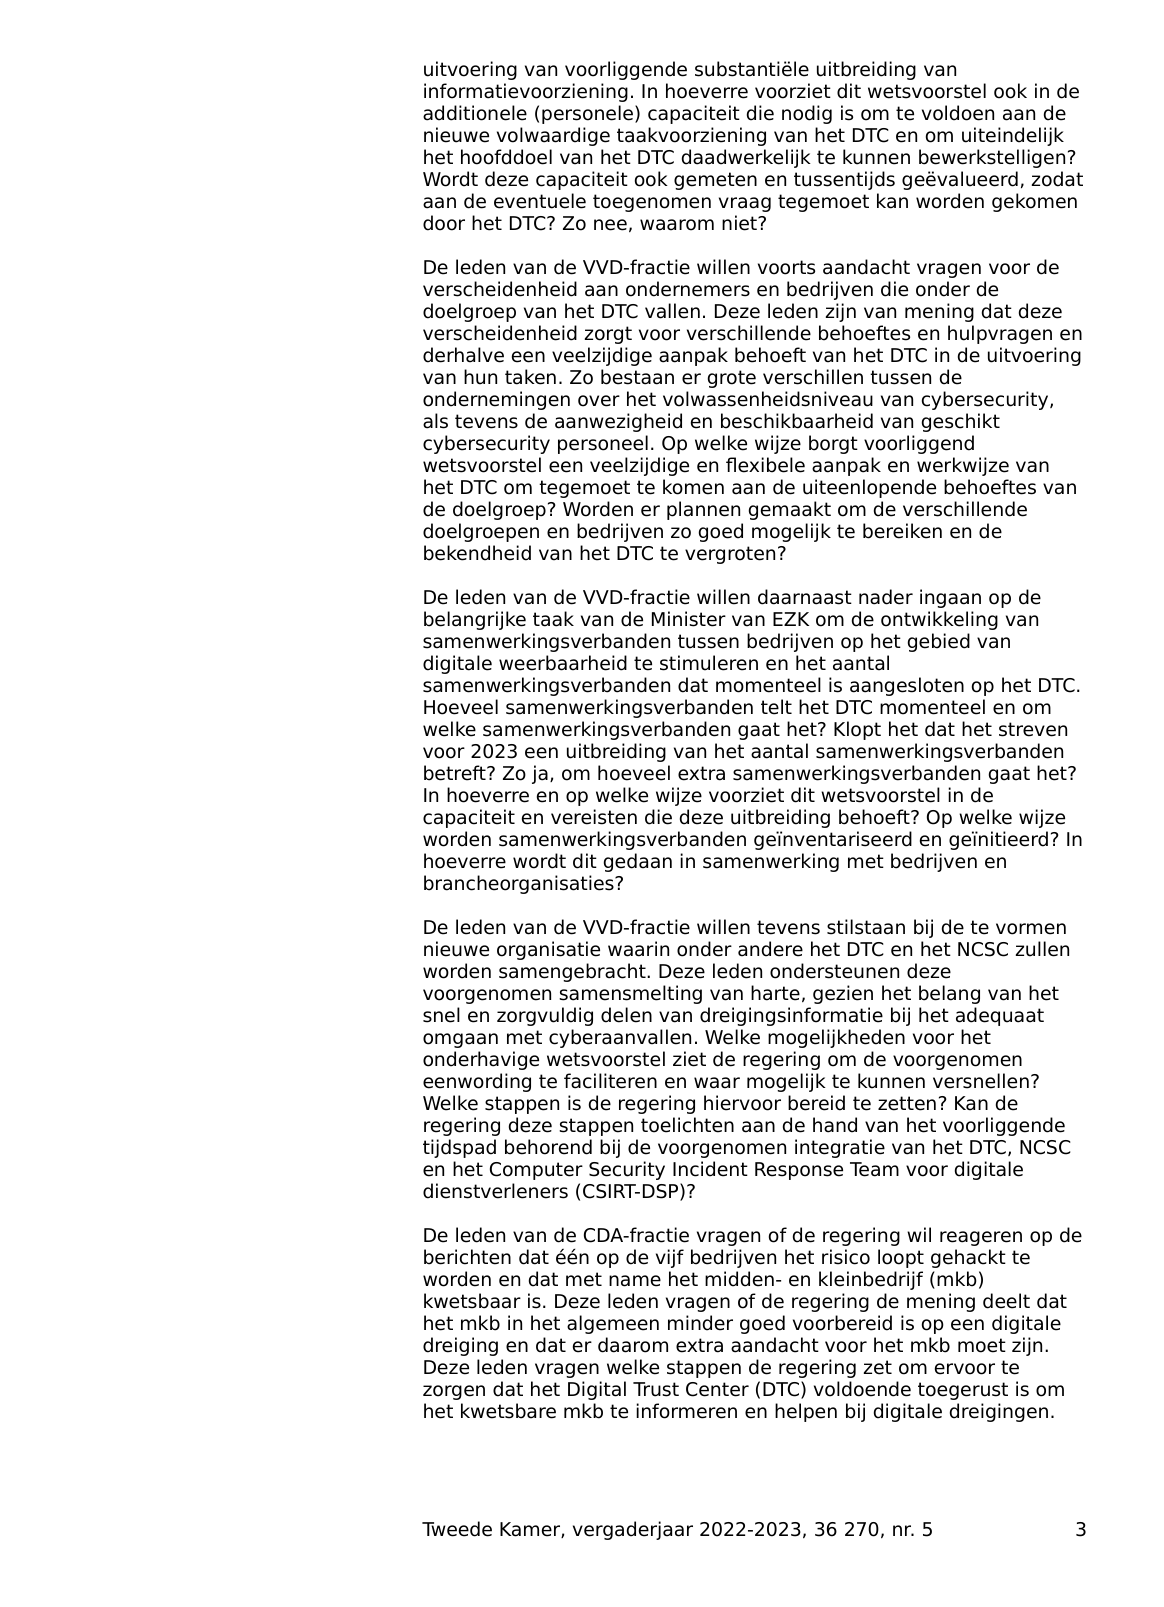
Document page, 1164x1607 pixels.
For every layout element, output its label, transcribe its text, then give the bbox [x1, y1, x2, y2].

text De leden van de VVD-fractie willen daarnaast nader ingaan op de belangrijke taak van de Minister van EZK om de ontwikkeling van samenwerkingsverbanden tussen bedrijven op het gebied van digitale weerbaarheid te stimuleren en het aantal samenwerkingsverbanden dat momenteel is aangesloten op het DTC. Hoeveel samenwerkingsverbanden telt het DTC momenteel en om welke samenwerkingsverbanden gaat het? Klopt het dat het streven voor 2023 een uitbreiding van het aantal samenwerkingsverbanden betreft? Zo ja, om hoeveel extra samenwerkingsverbanden gaat het? In hoeverre en op welke wijze voorziet dit wetsvoorstel in de capaciteit en vereisten die deze uitbreiding behoeft? Op welke wijze worden samenwerkingsverbanden geïnventariseerd en geïnitieerd? In hoeverre wordt dit gedaan in samenwerking met bedrijven en brancheorganisaties? [422, 587, 1087, 895]
text De leden van de VVD-fractie willen voorts aandacht vragen voor de verscheidenheid aan ondernemers en bedrijven die onder de doelgroep van het DTC vallen. Deze leden zijn van mening dat deze verscheidenheid zorgt voor verschillende behoeftes en hulpvragen en derhalve een veelzijdige aanpak behoeft van het DTC in de uitvoering van hun taken. Zo bestaan er grote verschillen tussen de ondernemingen over het volwassenheidsniveau van cybersecurity, als tevens de aanwezigheid en beschikbaarheid van geschikt cybersecurity personeel. Op welke wijze borgt voorliggend wetsvoorstel een veelzijdige en flexibele aanpak en werkwijze van het DTC om tegemoet te komen aan de uiteenlopende behoeftes van de doelgroep? Worden er plannen gemaakt om de verschillende doelgroepen en bedrijven zo goed mogelijk te bereiken en de bekendheid van het DTC te vergroten? [422, 257, 1087, 565]
text De leden van de VVD-fractie willen tevens stilstaan bij de te vormen nieuwe organisatie waarin onder andere het DTC en het NCSC zullen worden samengebracht. Deze leden ondersteunen deze voorgenomen samensmelting van harte, gezien het belang van het snel en zorgvuldig delen van dreigingsinformatie bij het adequaat omgaan met cyberaanvallen. Welke mogelijkheden voor het onderhavige wetsvoorstel ziet de regering om de voorgenomen eenwording te faciliteren en waar mogelijk te kunnen versnellen? Welke stappen is de regering hiervoor bereid te zetten? Kan de regering deze stappen toelichten aan de hand van het voorliggende tijdspad behorend bij de voorgenomen integratie van het DTC, NCSC en het Computer Security Incident Response Team voor digitale dienstverleners (CSIRT-DSP)? [422, 917, 1087, 1203]
text De leden van de CDA-fractie vragen of de regering wil reageren op de berichten dat één op de vijf bedrijven het risico loopt gehackt te worden en dat met name het midden- en kleinbedrijf (mkb) kwetsbaar is. Deze leden vragen of de regering de mening deelt dat het mkb in het algemeen minder goed voorbereid is op een digitale dreiging en dat er daarom extra aandacht voor het mkb moet zijn. Deze leden vragen welke stappen de regering zet om ervoor te zorgen dat het Digital Trust Center (DTC) voldoende toegerust is om het kwetsbare mkb te informeren en helpen bij digitale dreigingen. [422, 1225, 1087, 1423]
text uitvoering van voorliggende substantiële uitbreiding van informatievoorziening. In hoeverre voorziet dit wetsvoorstel ook in de additionele (personele) capaciteit die nodig is om te voldoen aan de nieuwe volwaardige taakvoorziening van het DTC en om uiteindelijk het hoofddoel van het DTC daadwerkelijk te kunnen bewerkstelligen? Wordt deze capaciteit ook gemeten en tussentijds geëvalueerd, zodat aan de eventuele toegenomen vraag tegemoet kan worden gekomen door het DTC? Zo nee, waarom niet? [422, 59, 1087, 235]
